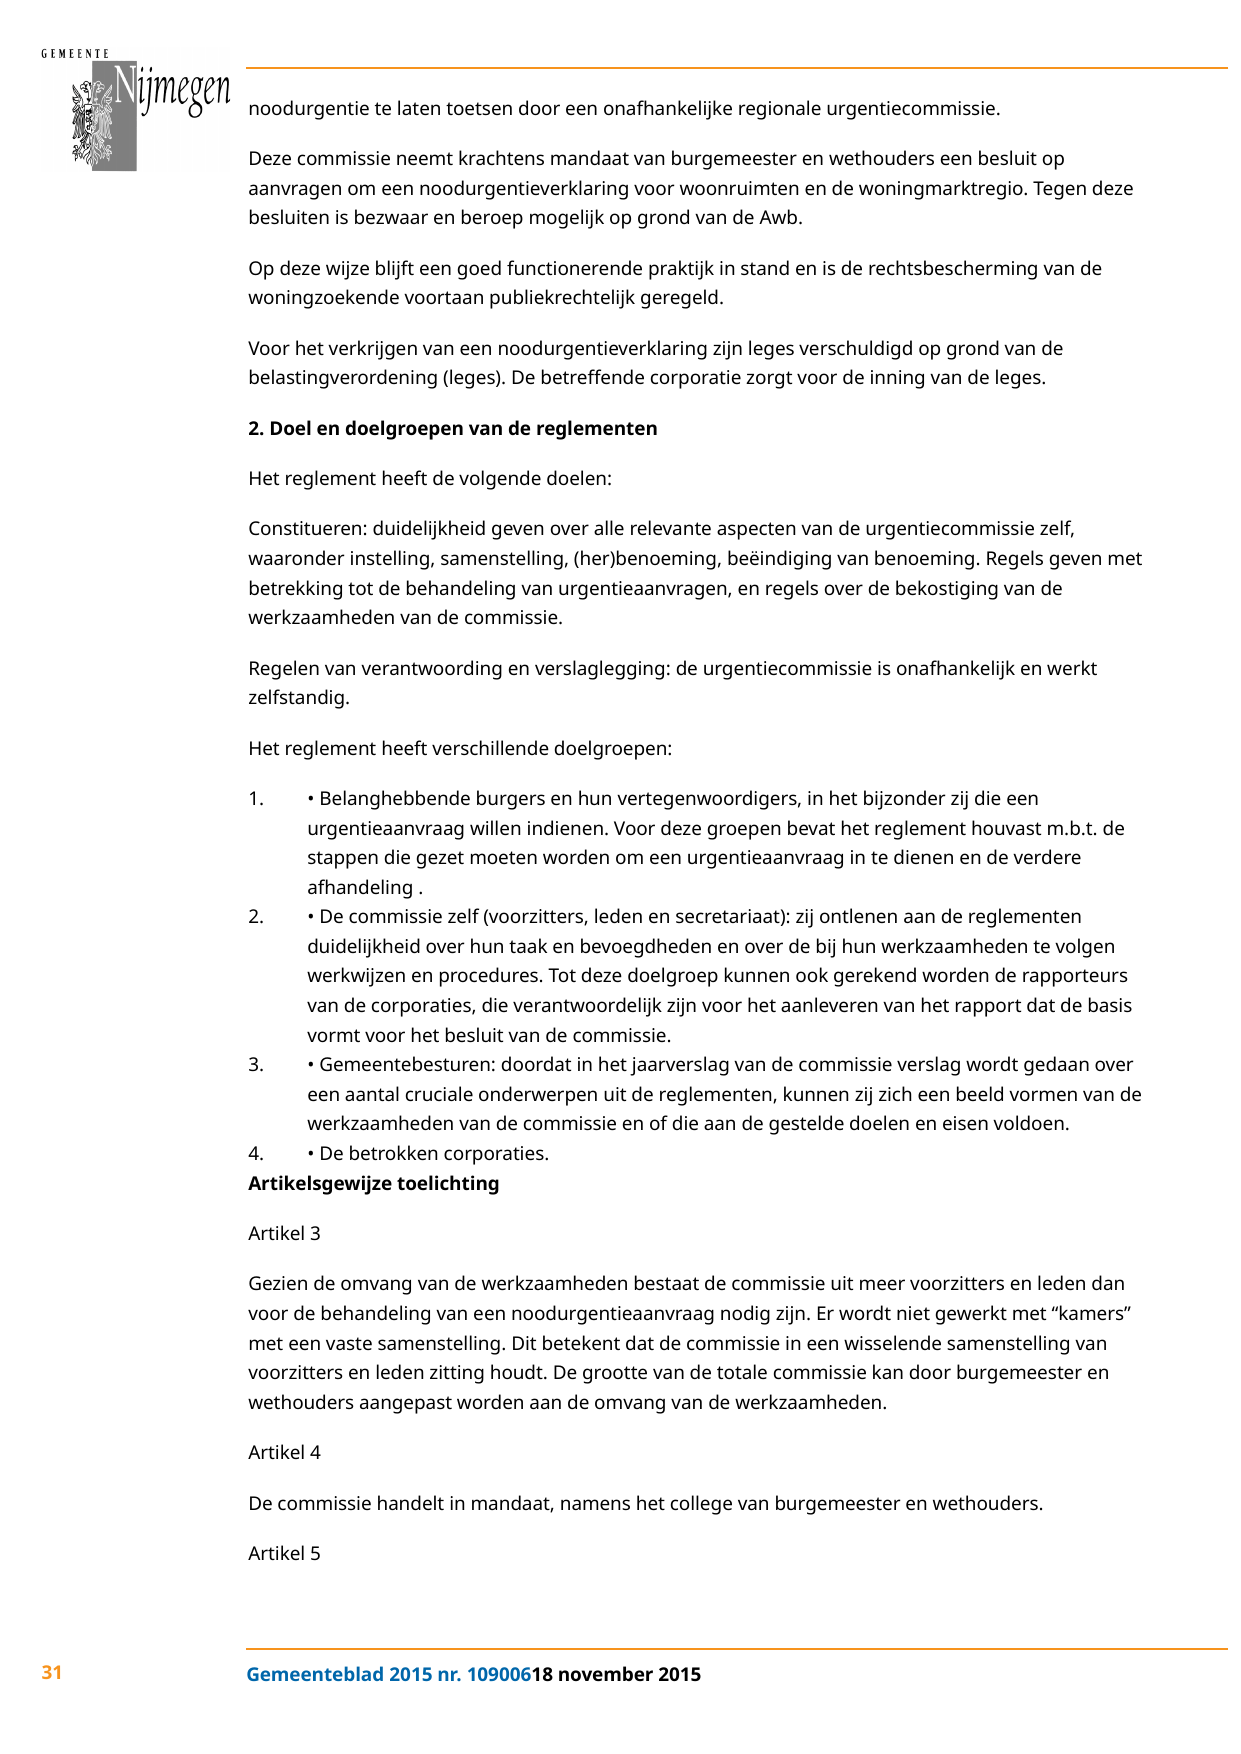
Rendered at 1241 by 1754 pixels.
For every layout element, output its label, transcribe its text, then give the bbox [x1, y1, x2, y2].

text Artikel 4 [248, 1439, 1152, 1465]
text Het reglement heeft verschillende doelgroepen: [248, 735, 1152, 761]
list • De commissie zelf (voorzitters, leden en secretariaat): zij ontlenen aan de reglementen duidelijkheid over hun taak en bevoegdheden en over de bij hun werkzaamheden te volgen werkwijzen en procedures. Tot deze doelgroep kunnen ook gerekend worden de rapporteurs van de corporaties, die verantwoordelijk zijn voor het aanleveren van het rapport dat de basis vormt voor het besluit van de commissie. [248, 903, 1152, 1048]
text Artikel 3 [248, 1220, 1152, 1246]
text 2. Doel en doelgroepen van de reglementen [248, 415, 1152, 441]
text Gezien de omvang van de werkzaamheden bestaat de commissie uit meer voorzitters en leden dan voor de behandeling van een noodurgentieaanvraag nodig zijn. Er wordt niet gewerkt met “kamers” met een vaste samenstelling. Dit betekent dat de commissie in een wisselende samenstelling van voorzitters en leden zitting houdt. De grootte van de totale commissie kan door burgemeester en wethouders aangepast worden aan de omvang van de werkzaamheden. [248, 1271, 1152, 1415]
text Artikelsgewijze toelichting [248, 1170, 1152, 1196]
text Voor het verkrijgen van een noodurgentieverklaring zijn leges verschuldigd op grond van de belastingverordening (leges). De betreffende corporatie zorgt voor de inning van de leges. [248, 335, 1152, 390]
picture [41, 47, 231, 172]
text Op deze wijze blijft een goed functionerende praktijk in stand en is de rechtsbescherming van de woningzoekende voortaan publiekrechtelijk geregeld. [248, 255, 1152, 310]
text Regelen van verantwoording en verslaglegging: de urgentiecommissie is onafhankelijk en werkt zelfstandig. [248, 655, 1152, 710]
text Het reglement heeft de volgende doelen: [248, 465, 1152, 491]
text Constitueren: duidelijkheid geven over alle relevante aspecten van de urgentiecommissie zelf, waaronder instelling, samenstelling, (her)benoeming, beëindiging van benoeming. Regels geven met betrekking tot de behandeling van urgentieaanvragen, en regels over de bekostiging van de werkzaamheden van de commissie. [248, 516, 1152, 630]
text Artikel 5 [248, 1540, 1152, 1566]
text Deze commissie neemt krachtens mandaat van burgemeester en wethouders een besluit op aanvragen om een noodurgentieverklaring voor woonruimten en de woningmarktregio. Tegen deze besluiten is bezwaar en beroep mogelijk op grond van de Awb. [248, 145, 1152, 230]
text De commissie handelt in mandaat, namens het college van burgemeester en wethouders. [248, 1490, 1152, 1516]
text noodurgentie te laten toetsen door een onafhankelijke regionale urgentiecommissie. [248, 95, 1152, 121]
list • De betrokken corporaties. [248, 1140, 1152, 1166]
list • Gemeentebesturen: doordat in het jaarverslag van de commissie verslag wordt gedaan over een aantal cruciale onderwerpen uit de reglementen, kunnen zij zich een beeld vormen van de werkzaamheden van de commissie en of die aan de gestelde doelen en eisen voldoen. [248, 1051, 1152, 1136]
list • Belanghebbende burgers en hun vertegenwoordigers, in het bijzonder zij die een urgentieaanvraag willen indienen. Voor deze groepen bevat het reglement houvast m.b.t. de stappen die gezet moeten worden om een urgentieaanvraag in te dienen en de verdere afhandeling . [248, 785, 1152, 900]
